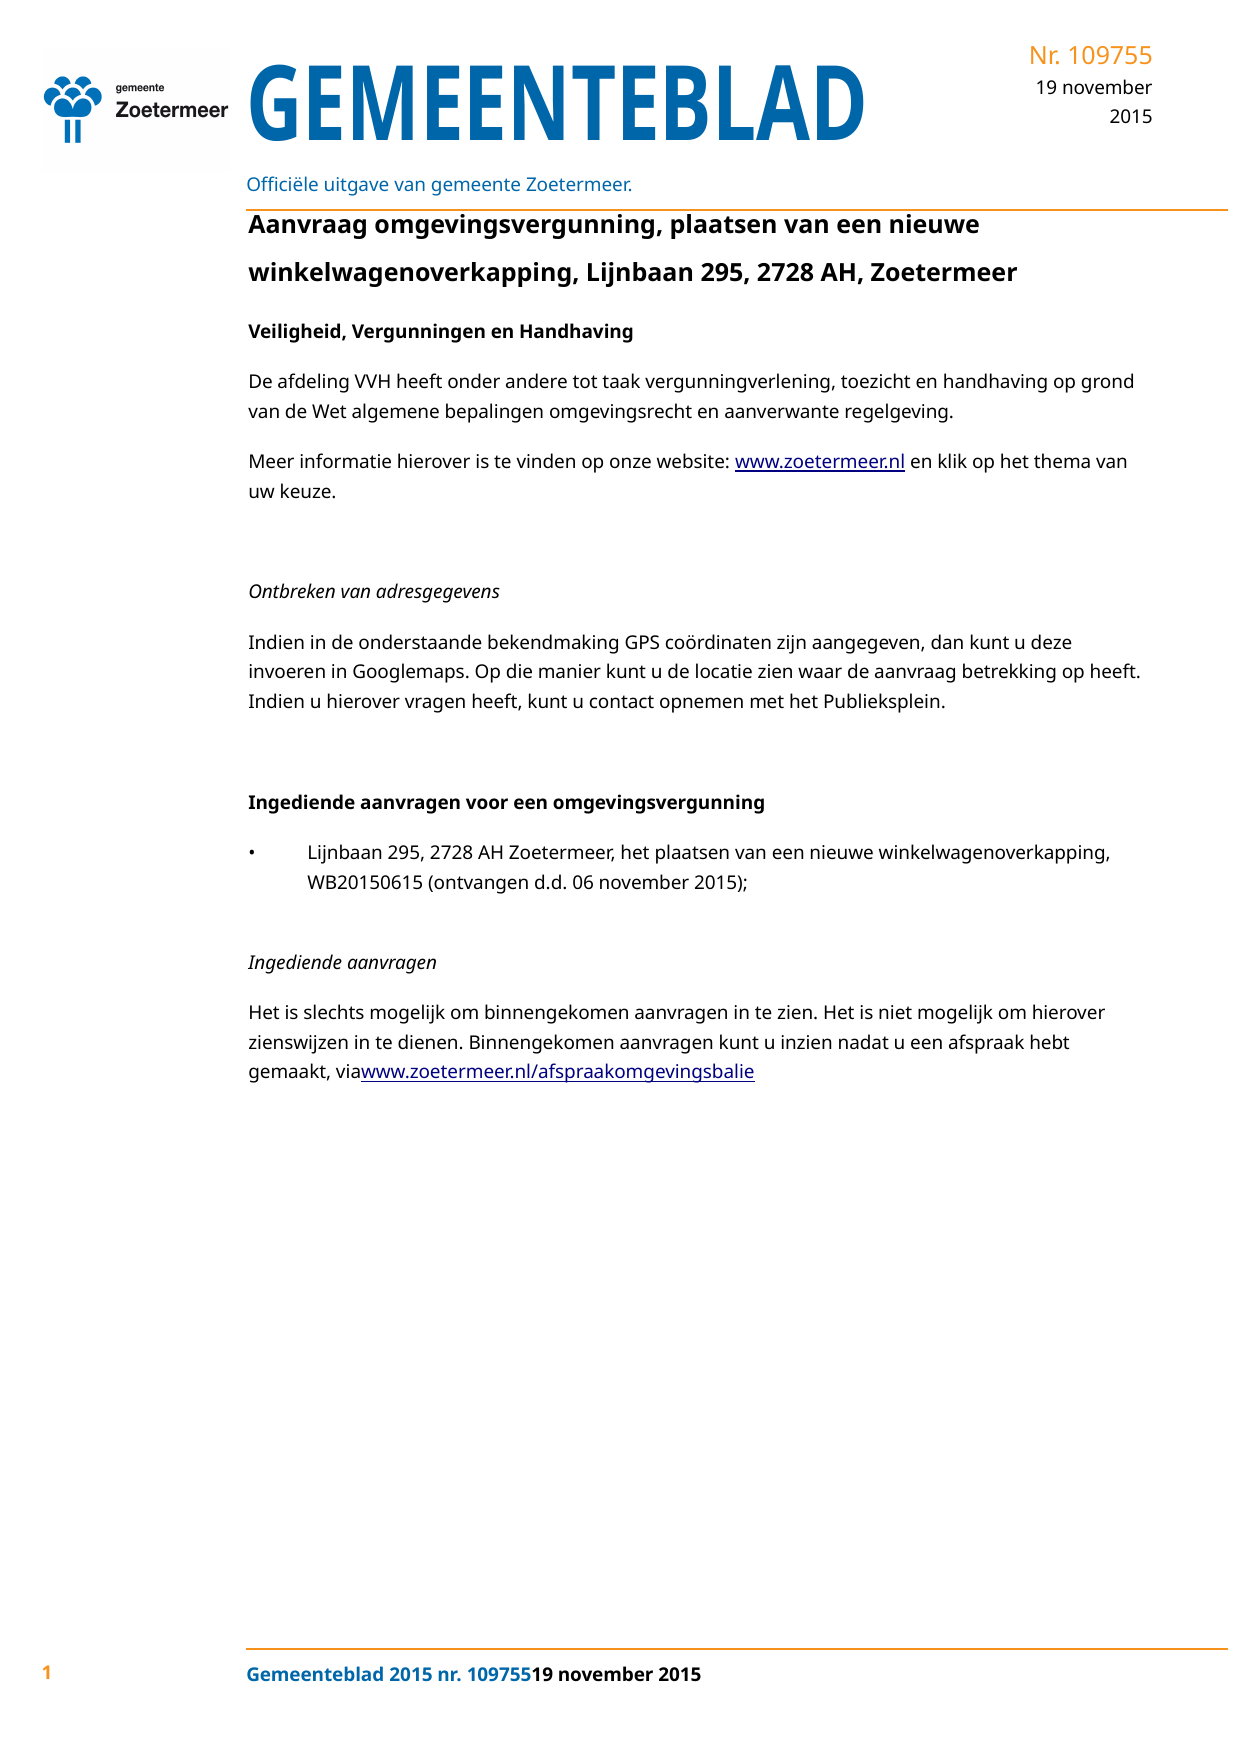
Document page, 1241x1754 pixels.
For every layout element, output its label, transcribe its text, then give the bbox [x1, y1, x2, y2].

text Ingediende aanvragen [248, 949, 1152, 975]
text Het is slechts mogelijk om binnengekomen aanvragen in te zien. Het is niet mogelijk om hierover zienswijzen in te dienen. Binnengekomen aanvragen kunt u inzien nadat u een afspraak hebt gemaakt, viawww.zoetermeer.nl/afspraakomgevingsbalie [248, 999, 1152, 1084]
text De afdeling VVH heeft onder andere tot taak vergunningverlening, toezicht en handhaving op grond van de Wet algemene bepalingen omgevingsrecht en aanverwante regelgeving. [248, 368, 1152, 424]
text Veiligheid, Vergunningen en Handhaving [248, 318, 1152, 344]
text Meer informatie hierover is te vinden op onze website: www.zoetermeer.nl en klik op het thema van uw keuze. [248, 448, 1152, 504]
list Lijnbaan 295, 2728 AH Zoetermeer, het plaatsen van een nieuwe winkelwagenoverkapping, WB20150615 (ontvangen d.d. 06 november 2015); [248, 839, 1152, 895]
text Ingediende aanvragen voor een omgevingsvergunning [248, 789, 1152, 815]
text Indien in de onderstaande bekendmaking GPS coördinaten zijn aangegeven, dan kunt u deze invoeren in Googlemaps. Op die manier kunt u de locatie zien waar de aanvraag betrekking op heeft. Indien u hierover vragen heeft, kunt u contact opnemen met het Publieksplein. [248, 629, 1152, 714]
text Ontbreken van adresgegevens [248, 579, 1152, 604]
text Aanvraag omgevingsvergunning, plaatsen van een nieuwe winkelwagenoverkapping, Lijnbaan 295, 2728 AH, Zoetermeer [248, 211, 1152, 288]
picture [41, 47, 231, 172]
